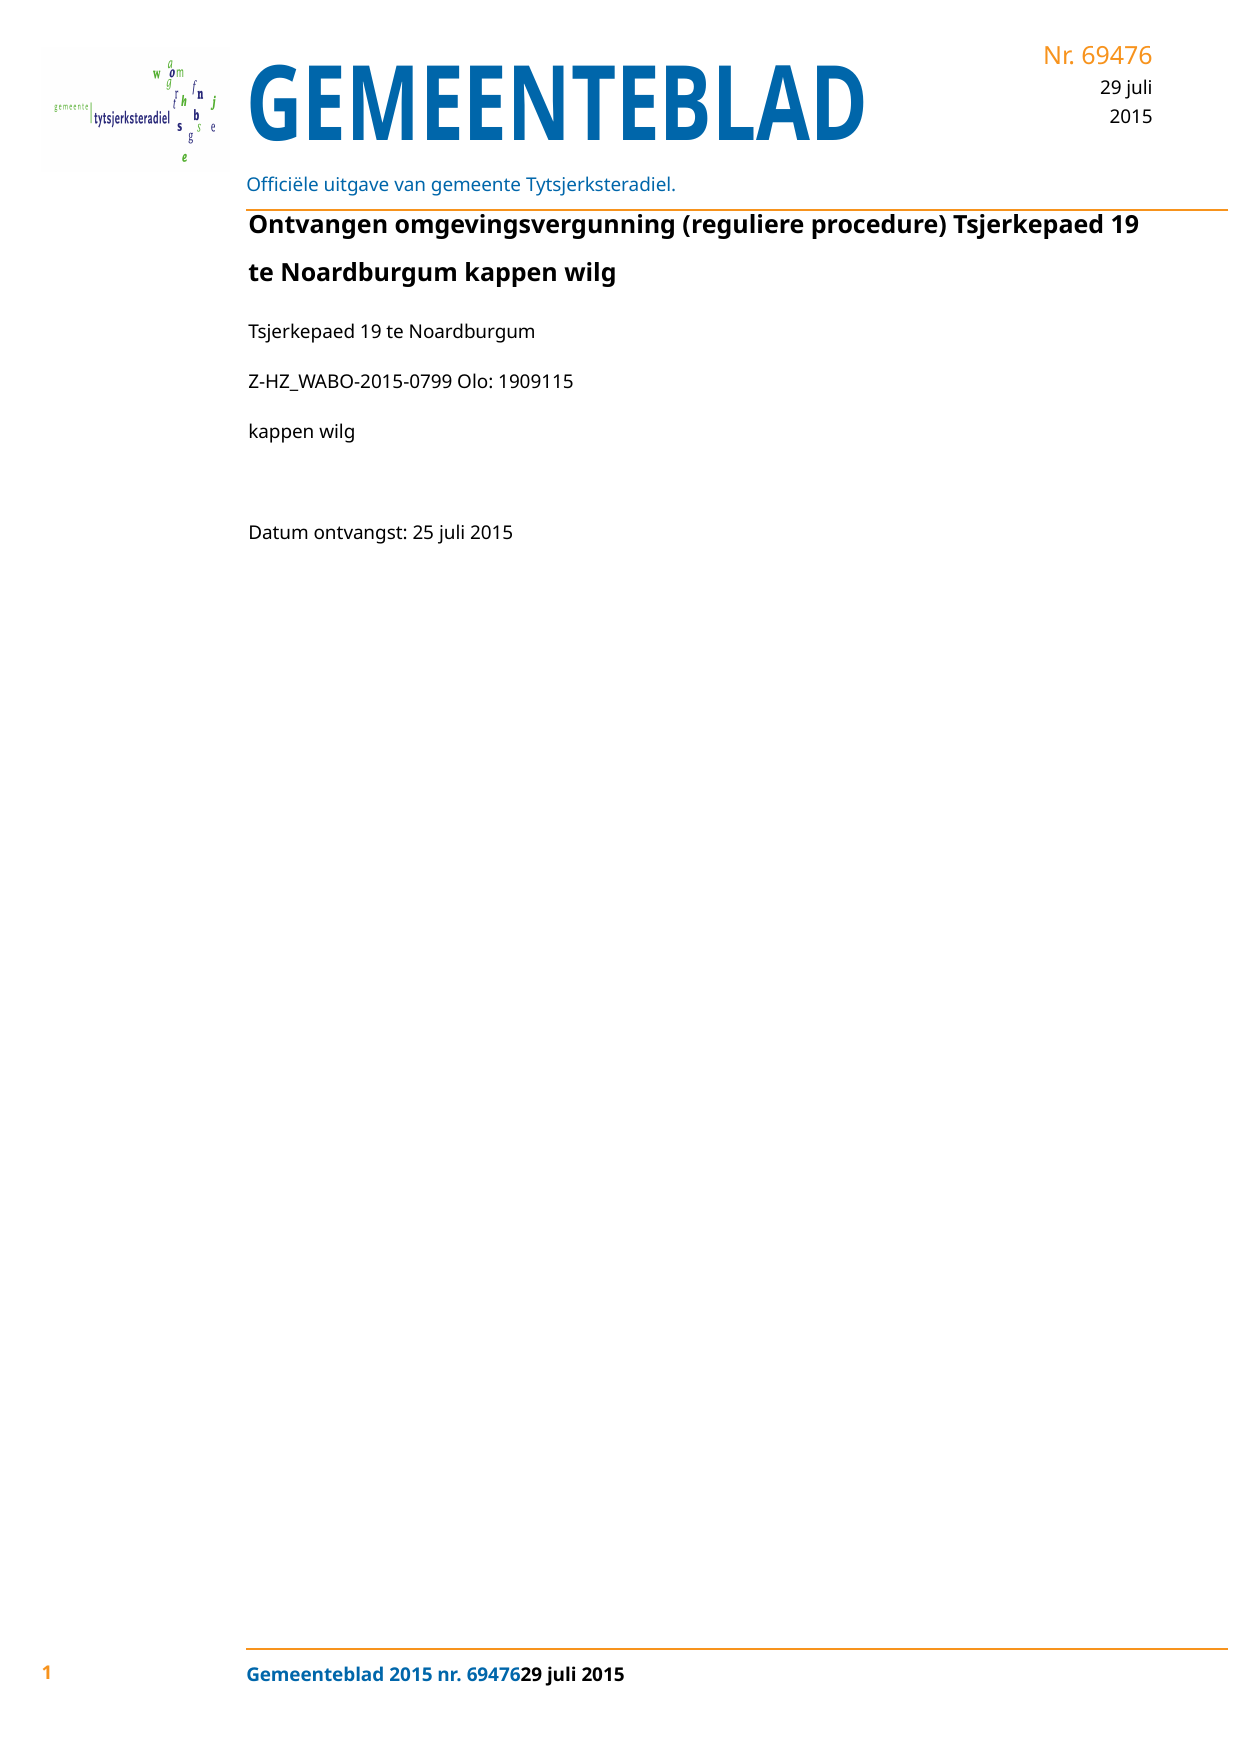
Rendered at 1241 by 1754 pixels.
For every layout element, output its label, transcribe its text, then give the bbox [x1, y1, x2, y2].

picture [41, 47, 231, 172]
text Tsjerkepaed 19 te Noardburgum [248, 318, 1152, 344]
text Datum ontvangst: 25 juli 2015 [248, 519, 1152, 545]
text Z-HZ_WABO-2015-0799 Olo: 1909115 [248, 368, 1152, 394]
text Ontvangen omgevingsvergunning (reguliere procedure) Tsjerkepaed 19 te Noardburgum kappen wilg [248, 211, 1152, 288]
text kappen wilg [248, 419, 1152, 444]
